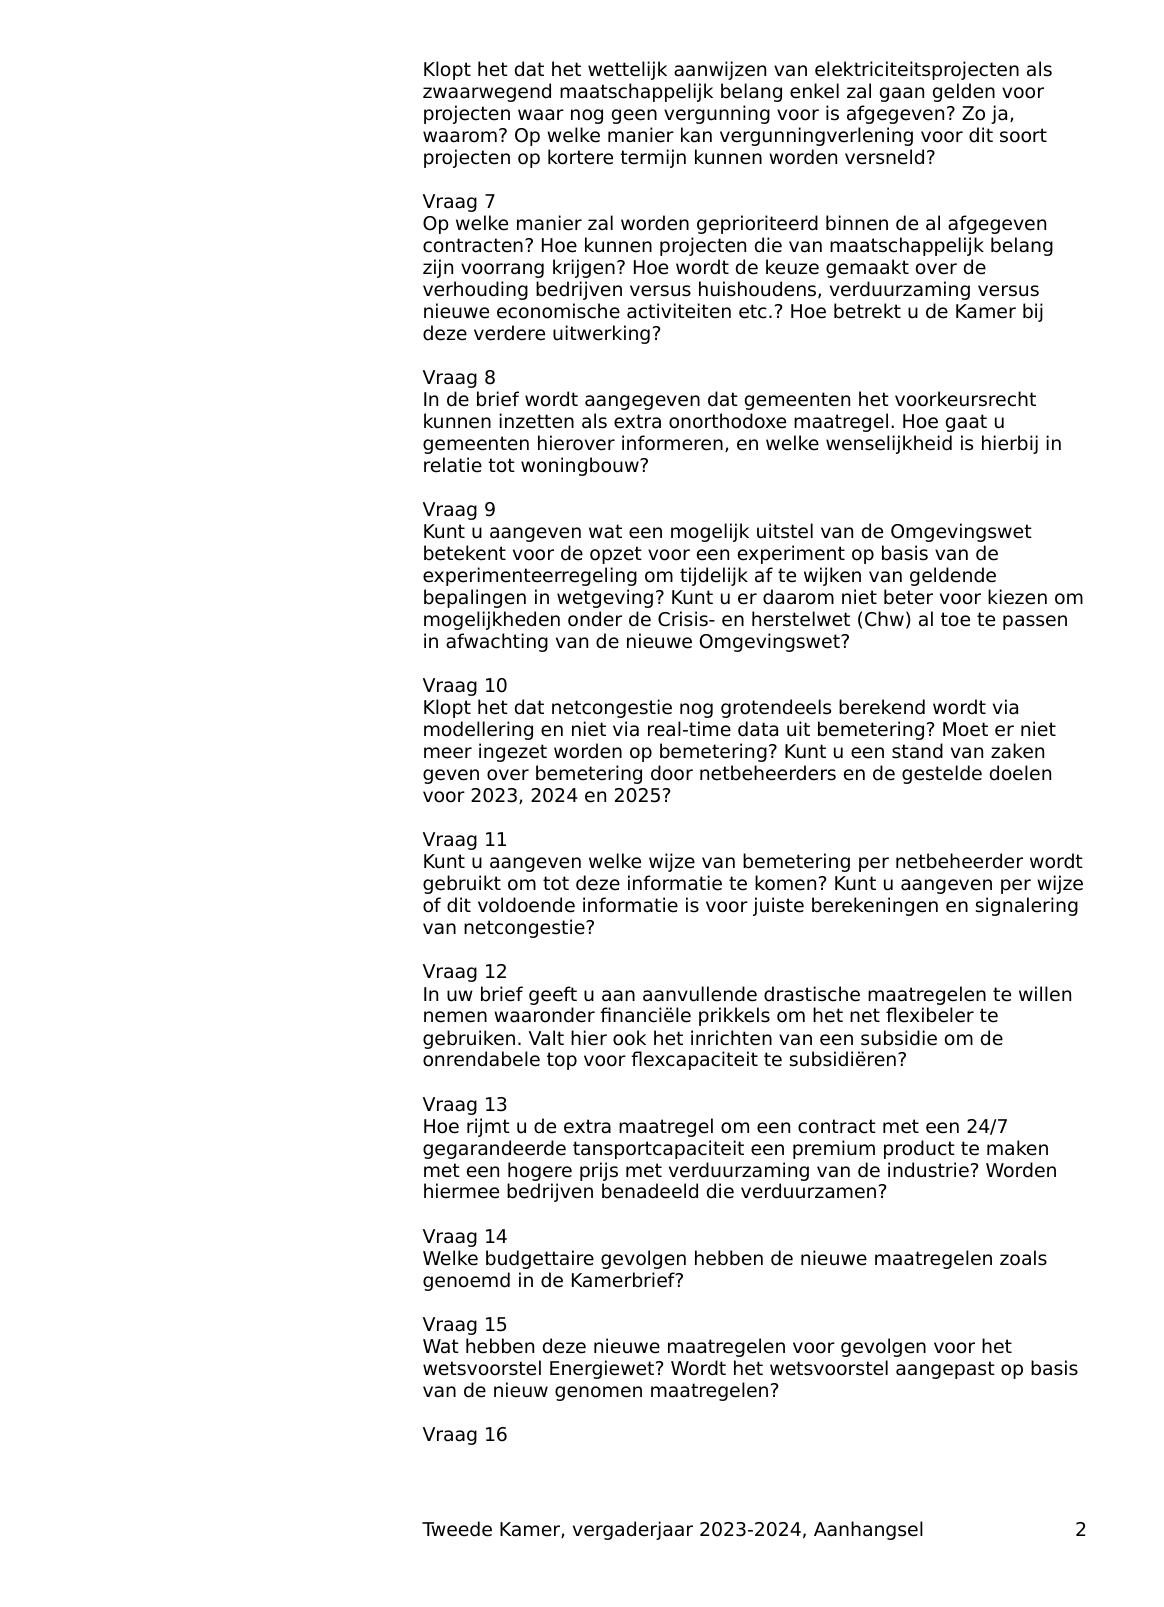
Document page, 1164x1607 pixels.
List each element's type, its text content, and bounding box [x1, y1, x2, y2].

text Kunt u aangeven welke wijze van bemetering per netbeheerder wordt gebruikt om tot deze informatie te komen? Kunt u aangeven per wijze of dit voldoende informatie is voor juiste berekeningen en signalering van netcongestie? [422, 851, 1087, 939]
text Vraag 7 [422, 191, 1087, 213]
text Hoe rijmt u de extra maatregel om een contract met een 24/7 gegarandeerde tansportcapaciteit een premium product te maken met een hogere prijs met verduurzaming van de industrie? Worden hiermee bedrijven benadeeld die verduurzamen? [422, 1116, 1087, 1203]
text Vraag 14 [422, 1226, 1087, 1248]
text In de brief wordt aangegeven dat gemeenten het voorkeursrecht kunnen inzetten als extra onorthodoxe maatregel. Hoe gaat u gemeenten hierover informeren, en welke wenselijkheid is hierbij in relatie tot woningbouw? [422, 389, 1087, 477]
text Vraag 12 [422, 961, 1087, 983]
text Op welke manier zal worden geprioriteerd binnen de al afgegeven contracten? Hoe kunnen projecten die van maatschappelijk belang zijn voorrang krijgen? Hoe wordt de keuze gemaakt over de verhouding bedrijven versus huishoudens, verduurzaming versus nieuwe economische activiteiten etc.? Hoe betrekt u de Kamer bij deze verdere uitwerking? [422, 213, 1087, 345]
text Vraag 11 [422, 829, 1087, 851]
text Vraag 13 [422, 1093, 1087, 1116]
text Vraag 16 [422, 1424, 1087, 1446]
text Welke budgettaire gevolgen hebben de nieuwe maatregelen zoals genoemd in de Kamerbrief? [422, 1248, 1087, 1292]
text Klopt het dat netcongestie nog grotendeels berekend wordt via modellering en niet via real-time data uit bemetering? Moet er niet meer ingezet worden op bemetering? Kunt u een stand van zaken geven over bemetering door netbeheerders en de gestelde doelen voor 2023, 2024 en 2025? [422, 697, 1087, 807]
text Vraag 15 [422, 1314, 1087, 1336]
text Vraag 10 [422, 675, 1087, 697]
text In uw brief geeft u aan aanvullende drastische maatregelen te willen nemen waaronder financiële prikkels om het net flexibeler te gebruiken. Valt hier ook het inrichten van een subsidie om de onrendabele top voor flexcapaciteit te subsidiëren? [422, 983, 1087, 1071]
text Vraag 9 [422, 499, 1087, 521]
text Vraag 8 [422, 367, 1087, 389]
text Kunt u aangeven wat een mogelijk uitstel van de Omgevingswet betekent voor de opzet voor een experiment op basis van de experimenteerregeling om tijdelijk af te wijken van geldende bepalingen in wetgeving? Kunt u er daarom niet beter voor kiezen om mogelijkheden onder de Crisis- en herstelwet (Chw) al toe te passen in afwachting van de nieuwe Omgevingswet? [422, 521, 1087, 653]
text Klopt het dat het wettelijk aanwijzen van elektriciteitsprojecten als zwaarwegend maatschappelijk belang enkel zal gaan gelden voor projecten waar nog geen vergunning voor is afgegeven? Zo ja, waarom? Op welke manier kan vergunningverlening voor dit soort projecten op kortere termijn kunnen worden versneld? [422, 59, 1087, 169]
text Wat hebben deze nieuwe maatregelen voor gevolgen voor het wetsvoorstel Energiewet? Wordt het wetsvoorstel aangepast op basis van de nieuw genomen maatregelen? [422, 1336, 1087, 1402]
